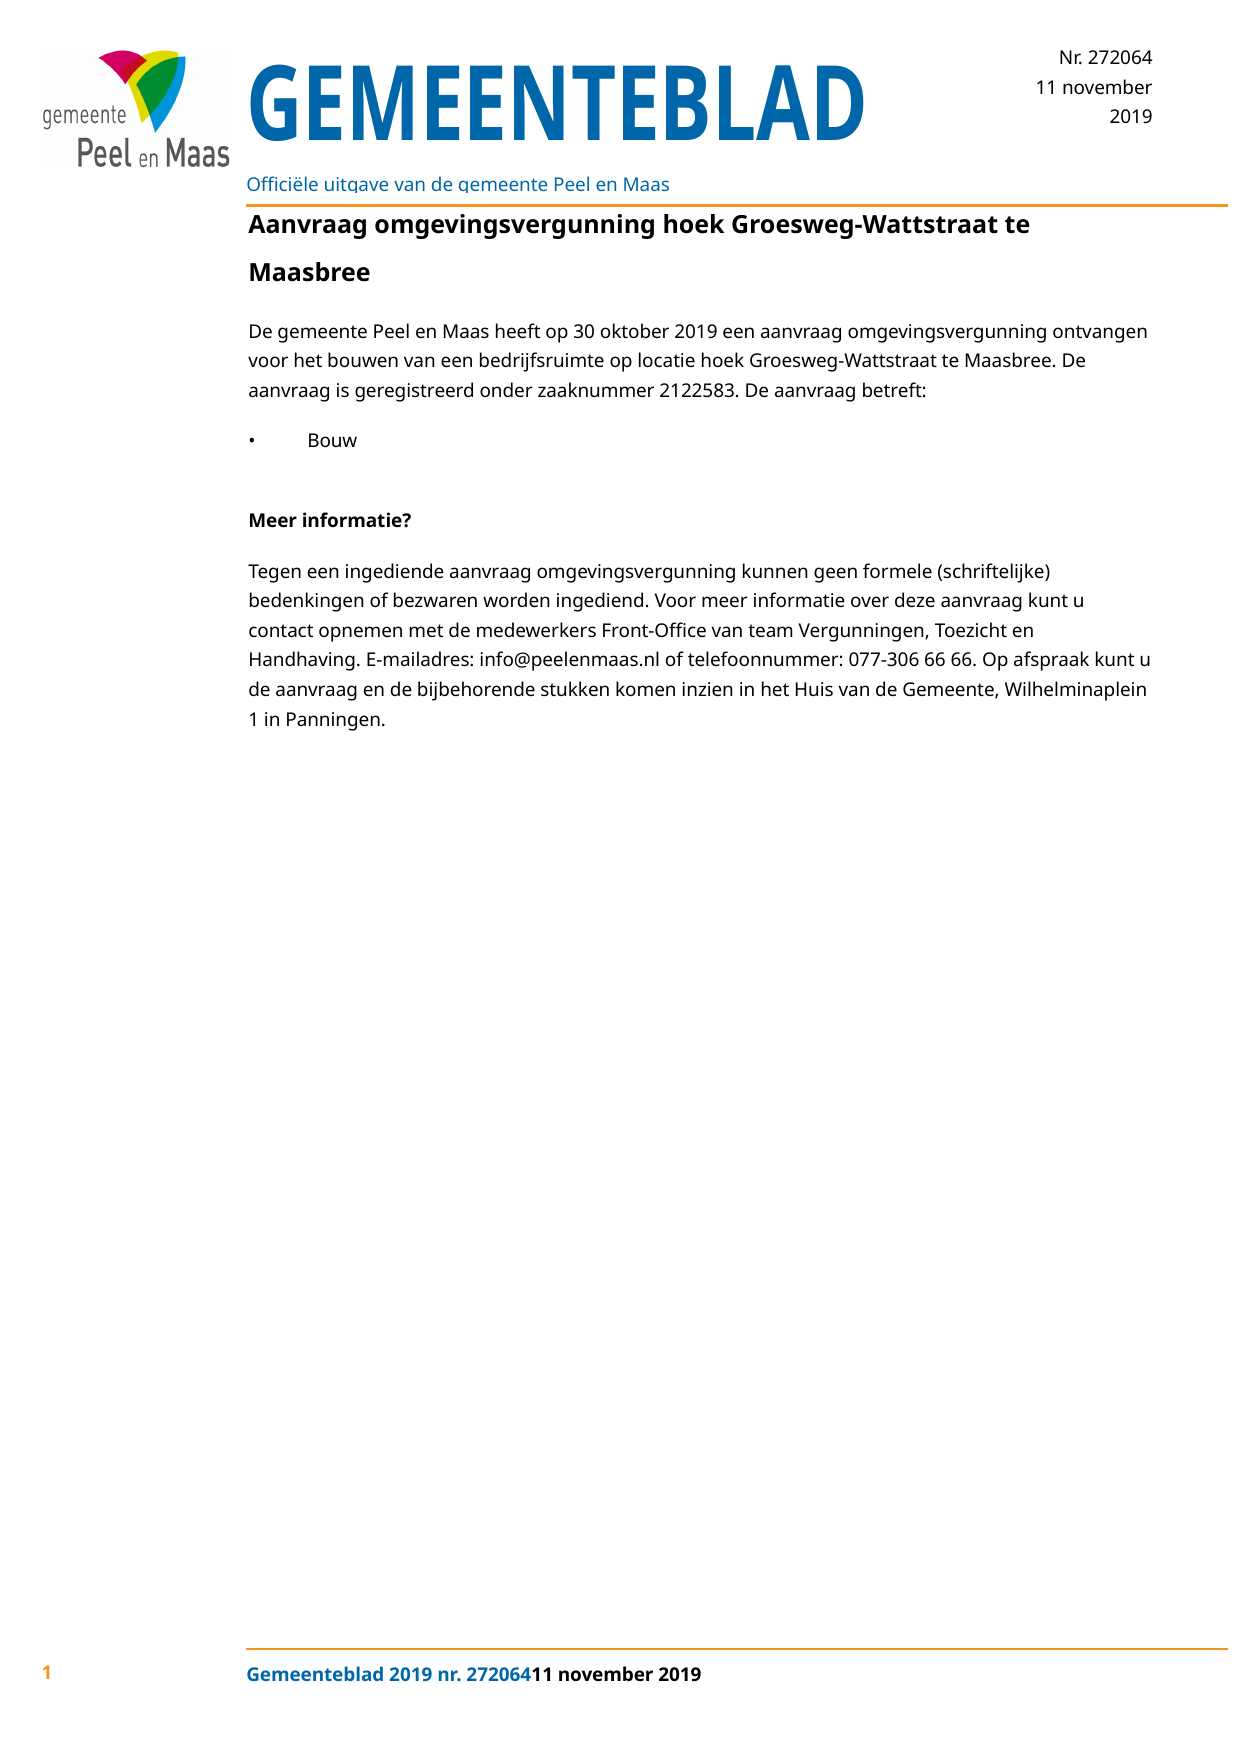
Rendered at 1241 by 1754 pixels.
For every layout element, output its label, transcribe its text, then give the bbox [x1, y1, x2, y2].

picture [41, 47, 231, 172]
text De gemeente Peel en Maas heeft op 30 oktober 2019 een aanvraag omgevingsvergunning ontvangen voor het bouwen van een bedrijfsruimte op locatie hoek Groesweg-Wattstraat te Maasbree. De aanvraag is geregistreerd onder zaaknummer 2122583. De aanvraag betreft: [248, 318, 1152, 403]
text Meer informatie? [248, 507, 1152, 533]
list Bouw [248, 427, 1152, 453]
text Tegen een ingediende aanvraag omgevingsvergunning kunnen geen formele (schriftelijke) bedenkingen of bezwaren worden ingediend. Voor meer informatie over deze aanvraag kunt u contact opnemen met de medewerkers Front-Office van team Vergunningen, Toezicht en Handhaving. E-mailadres: info@peelenmaas.nl of telefoonnummer: 077-306 66 66. Op afspraak kunt u de aanvraag en de bijbehorende stukken komen inzien in het Huis van de Gemeente, Wilhelminaplein 1 in Panningen. [248, 558, 1152, 732]
text Aanvraag omgevingsvergunning hoek Groesweg-Wattstraat te Maasbree [248, 207, 1152, 288]
